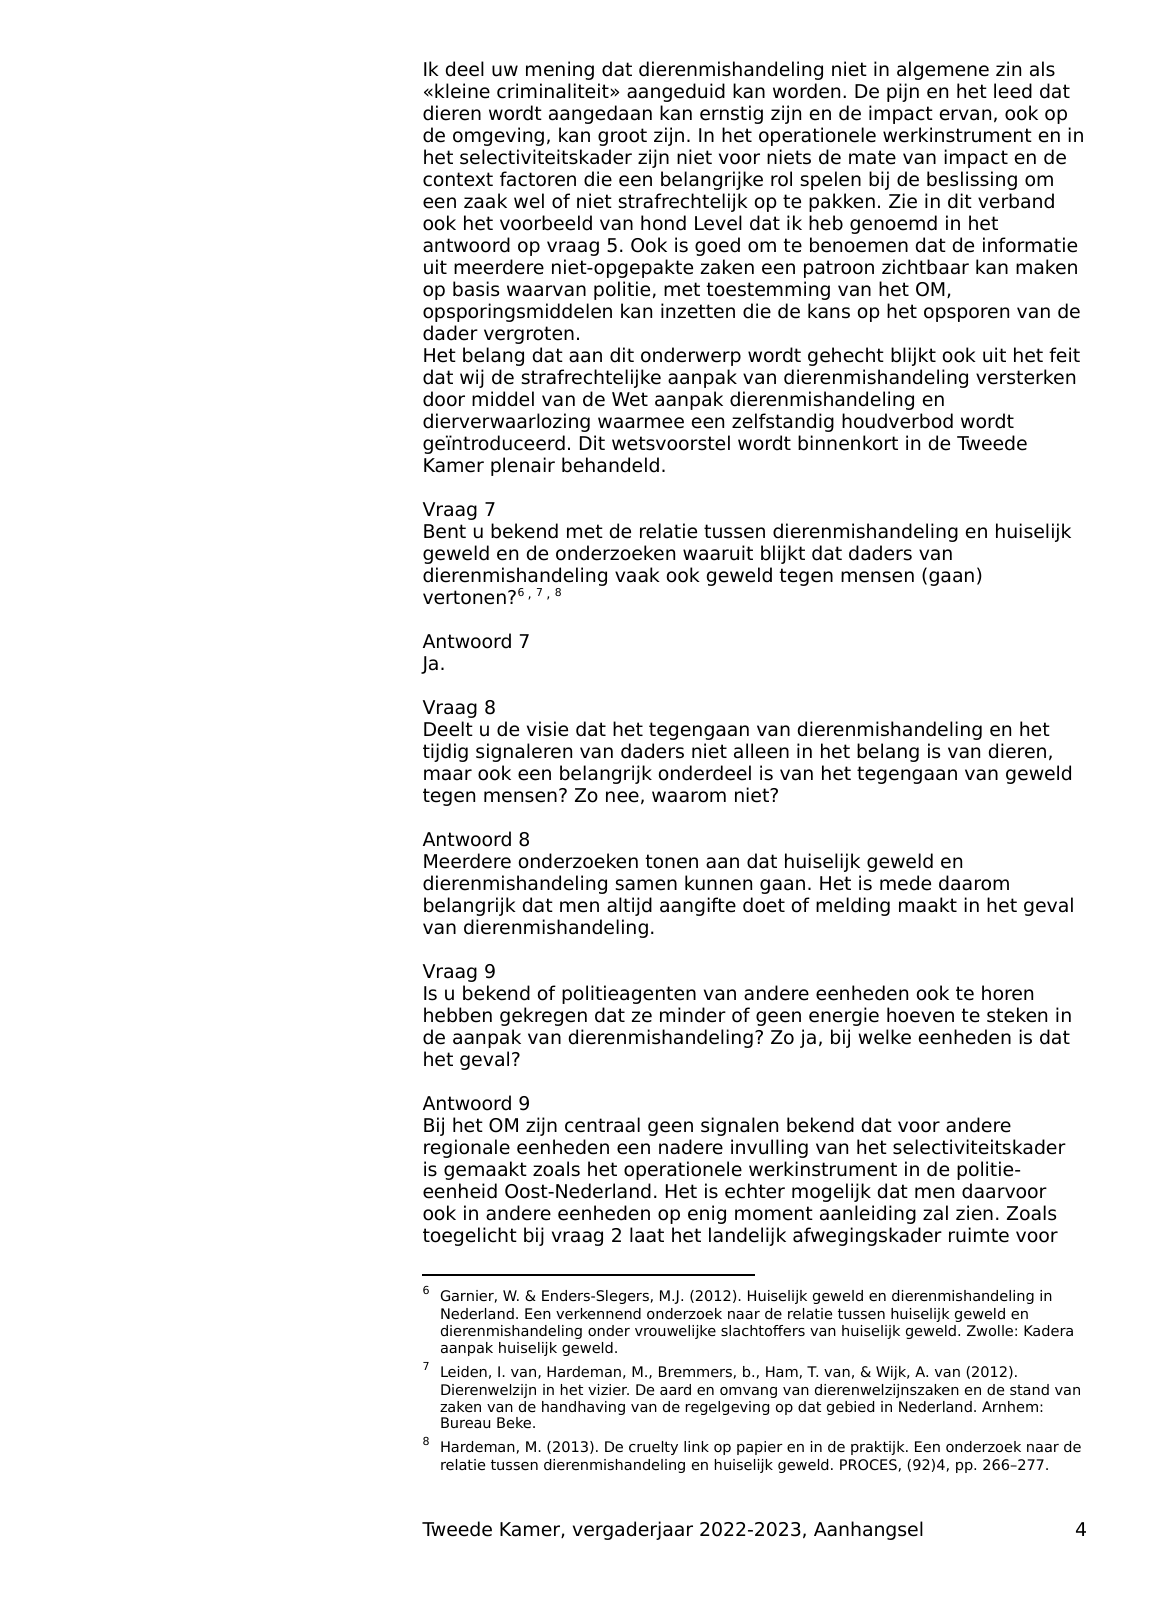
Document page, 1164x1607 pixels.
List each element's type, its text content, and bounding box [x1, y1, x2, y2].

text Meerdere onderzoeken tonen aan dat huiselijk geweld en dierenmishandeling samen kunnen gaan. Het is mede daarom belangrijk dat men altijd aangifte doet of melding maakt in het geval van dierenmishandeling. [422, 851, 1087, 939]
text Het belang dat aan dit onderwerp wordt gehecht blijkt ook uit het feit dat wij de strafrechtelijke aanpak van dierenmishandeling versterken door middel van de Wet aanpak dierenmishandeling en dierverwaarlozing waarmee een zelfstandig houdverbod wordt geïntroduceerd. Dit wetsvoorstel wordt binnenkort in de Tweede Kamer plenair behandeld. [422, 345, 1087, 477]
text Deelt u de visie dat het tegengaan van dierenmishandeling en het tijdig signaleren van daders niet alleen in het belang is van dieren, maar ook een belangrijk onderdeel is van het tegengaan van geweld tegen mensen? Zo nee, waarom niet? [422, 719, 1087, 807]
text Leiden, I. van, Hardeman, M., Bremmers, b., Ham, T. van, & Wijk, A. van (2012). Dierenwelzijn in het vizier. De aard en omvang van dierenwelzijnszaken en de stand van zaken van de handhaving van de regelgeving op dat gebied in Nederland. Arnhem: Bureau Beke. [422, 1360, 1087, 1432]
text Antwoord 9 [422, 1093, 1087, 1115]
text Antwoord 8 [422, 829, 1087, 851]
text Antwoord 7 [422, 631, 1087, 653]
text Bij het OM zijn centraal geen signalen bekend dat voor andere regionale eenheden een nadere invulling van het selectiviteitskader is gemaakt zoals het operationele werkinstrument in de politie-eenheid Oost-Nederland. Het is echter mogelijk dat men daarvoor ook in andere eenheden op enig moment aanleiding zal zien. Zoals toegelicht bij vraag 2 laat het landelijk afwegingskader ruimte voor [422, 1115, 1087, 1247]
text Vraag 7 [422, 499, 1087, 521]
text Vraag 9 [422, 961, 1087, 983]
text Garnier, W. & Enders-Slegers, M.J. (2012). Huiselijk geweld en dierenmishandeling in Nederland. Een verkennend onderzoek naar de relatie tussen huiselijk geweld en dierenmishandeling onder vrouwelijke slachtoffers van huiselijk geweld. Zwolle: Kadera aanpak huiselijk geweld. [422, 1284, 1087, 1357]
text Ik deel uw mening dat dierenmishandeling niet in algemene zin als «kleine criminaliteit» aangeduid kan worden. De pijn en het leed dat dieren wordt aangedaan kan ernstig zijn en de impact ervan, ook op de omgeving, kan groot zijn. In het operationele werkinstrument en in het selectiviteitskader zijn niet voor niets de mate van impact en de context factoren die een belangrijke rol spelen bij de beslissing om een zaak wel of niet strafrechtelijk op te pakken. Zie in dit verband ook het voorbeeld van hond Level dat ik heb genoemd in het antwoord op vraag 5. Ook is goed om te benoemen dat de informatie uit meerdere niet-opgepakte zaken een patroon zichtbaar kan maken op basis waarvan politie, met toestemming van het OM, opsporingsmiddelen kan inzetten die de kans op het opsporen van de dader vergroten. [422, 59, 1087, 345]
text Bent u bekend met de relatie tussen dierenmishandeling en huiselijk geweld en de onderzoeken waaruit blijkt dat daders van dierenmishandeling vaak ook geweld tegen mensen (gaan) vertonen?, , [422, 521, 1087, 609]
text Ja. [422, 653, 1087, 675]
text Is u bekend of politieagenten van andere eenheden ook te horen hebben gekregen dat ze minder of geen energie hoeven te steken in de aanpak van dierenmishandeling? Zo ja, bij welke eenheden is dat het geval? [422, 983, 1087, 1071]
text Hardeman, M. (2013). De cruelty link op papier en in de praktijk. Een onderzoek naar de relatie tussen dierenmishandeling en huiselijk geweld. PROCES, (92)4, pp. 266–277. [422, 1435, 1087, 1474]
text Vraag 8 [422, 697, 1087, 719]
